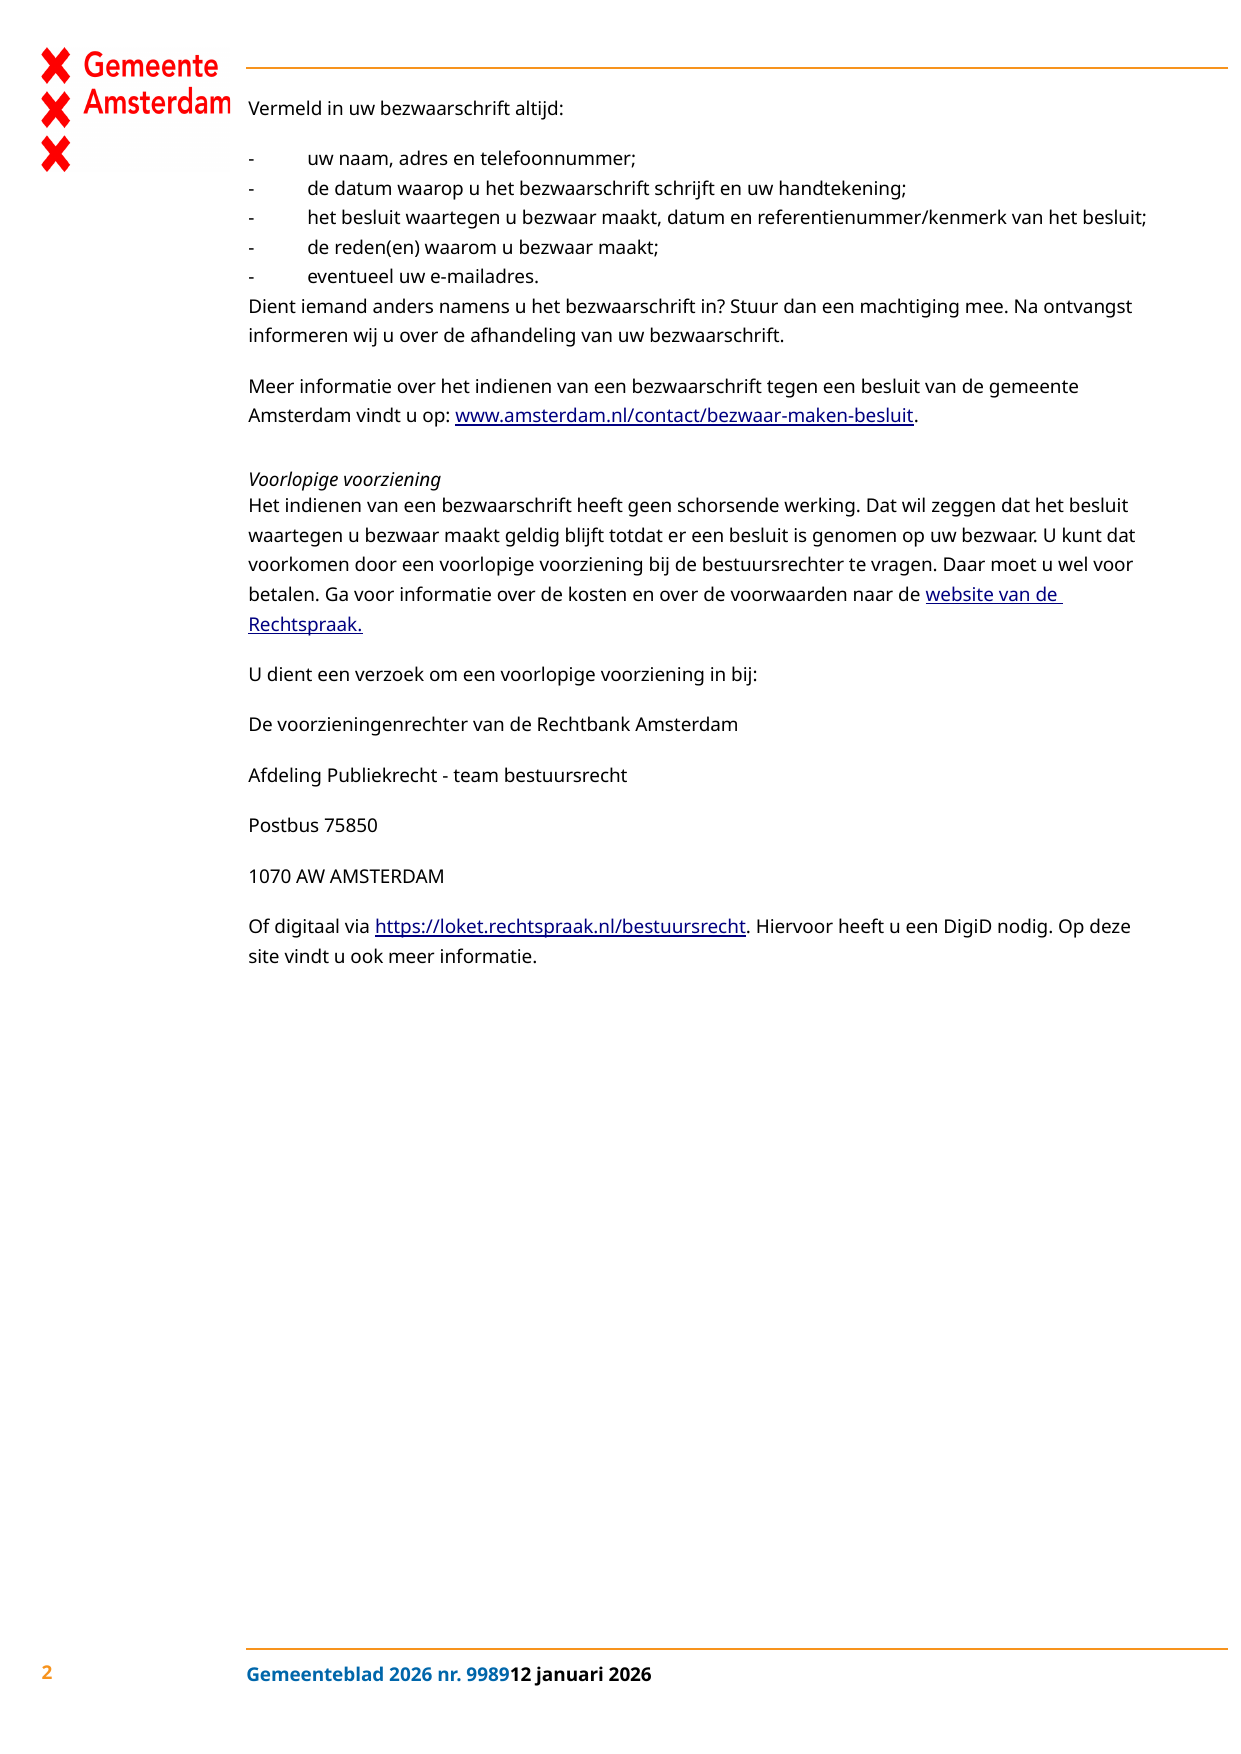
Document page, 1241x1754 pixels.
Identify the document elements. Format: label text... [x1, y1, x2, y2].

text Postbus 75850 [248, 812, 1152, 838]
text Vermeld in uw bezwaarschrift altijd: [248, 95, 1152, 121]
text U dient een verzoek om een voorlopige voorziening in bij: [248, 661, 1152, 687]
text 1070 AW AMSTERDAM [248, 863, 1152, 888]
text De voorzieningenrechter van de Rechtbank Amsterdam [248, 712, 1152, 737]
text Of digitaal via https://loket.rechtspraak.nl/bestuursrecht. Hiervoor heeft u een DigiD nodig. Op deze site vindt u ook meer informatie. [248, 913, 1152, 968]
text Meer informatie over het indienen van een bezwaarschrift tegen een besluit van de gemeente Amsterdam vindt u op: www.amsterdam.nl/contact/bezwaar-maken-besluit. [248, 373, 1152, 428]
list de datum waarop u het bezwaarschrift schrijft en uw handtekening; [248, 175, 1152, 201]
text Voorlopige voorziening [248, 467, 1152, 492]
list eventueel uw e-mailadres. [248, 263, 1152, 289]
list de reden(en) waarom u bezwaar maakt; [248, 234, 1152, 260]
text Dient iemand anders namens u het bezwaarschrift in? Stuur dan een machtiging mee. Na ontvangst informeren wij u over de afhandeling van uw bezwaarschrift. [248, 293, 1152, 348]
picture [41, 47, 231, 172]
list uw naam, adres en telefoonnummer; [248, 145, 1152, 171]
text Het indienen van een bezwaarschrift heeft geen schorsende werking. Dat wil zeggen dat het besluit waartegen u bezwaar maakt geldig blijft totdat er een besluit is genomen op uw bezwaar. U kunt dat voorkomen door een voorlopige voorziening bij de bestuursrechter te vragen. Daar moet u wel voor betalen. Ga voor informatie over de kosten en over de voorwaarden naar de website van de Rechtspraak. [248, 492, 1152, 636]
text Afdeling Publiekrecht - team bestuursrecht [248, 762, 1152, 788]
list het besluit waartegen u bezwaar maakt, datum en referentienummer/kenmerk van het besluit; [248, 204, 1152, 230]
